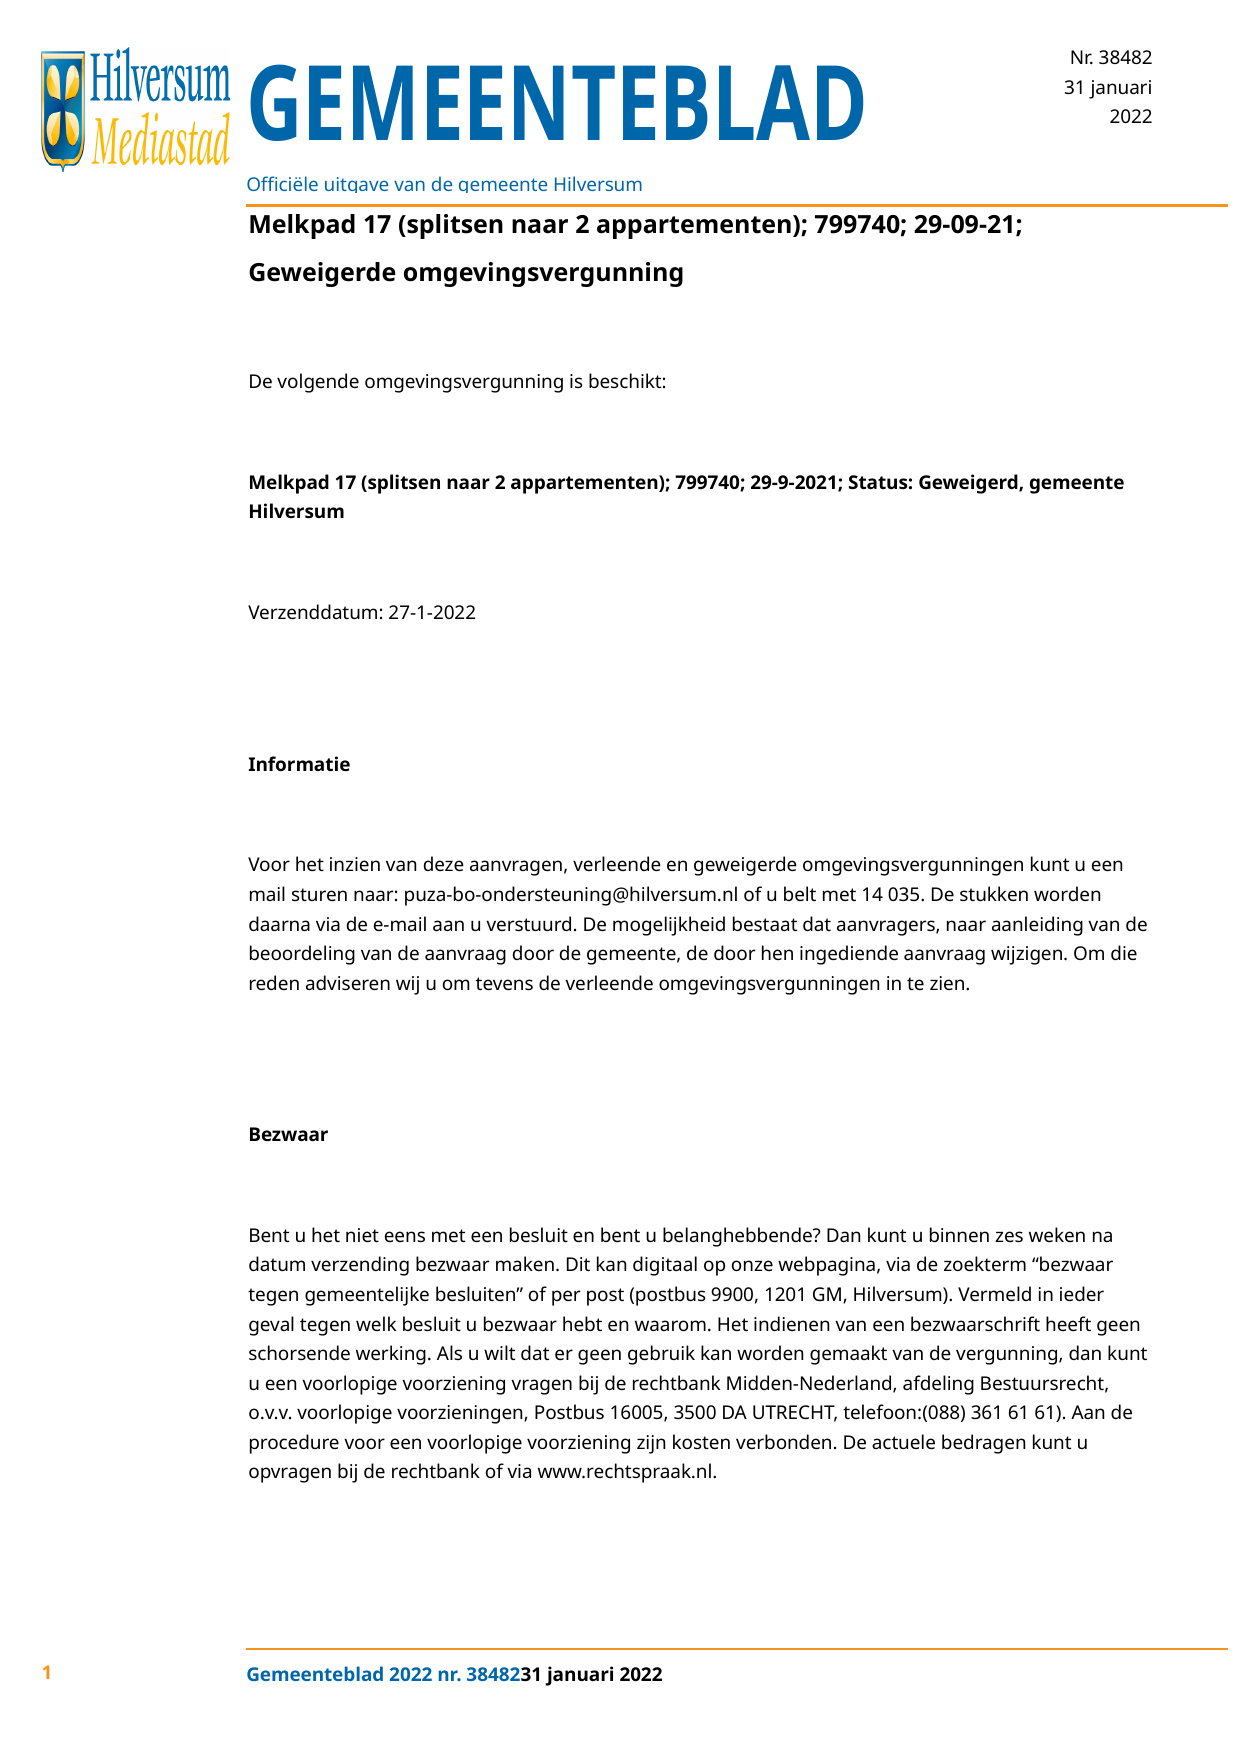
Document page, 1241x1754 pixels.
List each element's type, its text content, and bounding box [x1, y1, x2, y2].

text Voor het inzien van deze aanvragen, verleende en geweigerde omgevingsvergunningen kunt u een mail sturen naar: puza-bo-ondersteuning@hilversum.nl of u belt met 14 035. De stukken worden daarna via de e-mail aan u verstuurd. De mogelijkheid bestaat dat aanvragers, naar aanleiding van de beoordeling van de aanvraag door de gemeente, de door hen ingediende aanvraag wijzigen. Om die reden adviseren wij u om tevens de verleende omgevingsvergunningen in te zien. [248, 852, 1152, 996]
text Verzenddatum: 27-1-2022 [248, 599, 1152, 625]
text Melkpad 17 (splitsen naar 2 appartementen); 799740; 29-09-21; Geweigerde omgevingsvergunning [248, 207, 1152, 288]
text Bent u het niet eens met een besluit en bent u belanghebbende? Dan kunt u binnen zes weken na datum verzending bezwaar maken. Dit kan digitaal op onze webpagina, via de zoekterm “bezwaar tegen gemeentelijke besluiten” of per post (postbus 9900, 1201 GM, Hilversum). Vermeld in ieder geval tegen welk besluit u bezwaar hebt en waarom. Het indienen van een bezwaarschrift heeft geen schorsende werking. Als u wilt dat er geen gebruik kan worden gemaakt van de vergunning, dan kunt u een voorlopige voorziening vragen bij de rechtbank Midden-Nederland, afdeling Bestuursrecht, o.v.v. voorlopige voorzieningen, Postbus 16005, 3500 DA UTRECHT, telefoon:(088) 361 61 61). Aan de procedure voor een voorlopige voorziening zijn kosten verbonden. De actuele bedragen kunt u opvragen bij de rechtbank of via www.rechtspraak.nl. [248, 1222, 1152, 1484]
text Melkpad 17 (splitsen naar 2 appartementen); 799740; 29-9-2021; Status: Geweigerd, gemeente Hilversum [248, 469, 1152, 524]
text Bezwaar [248, 1121, 1152, 1147]
text Informatie [248, 751, 1152, 777]
text De volgende omgevingsvergunning is beschikt: [248, 368, 1152, 394]
picture [41, 47, 231, 172]
